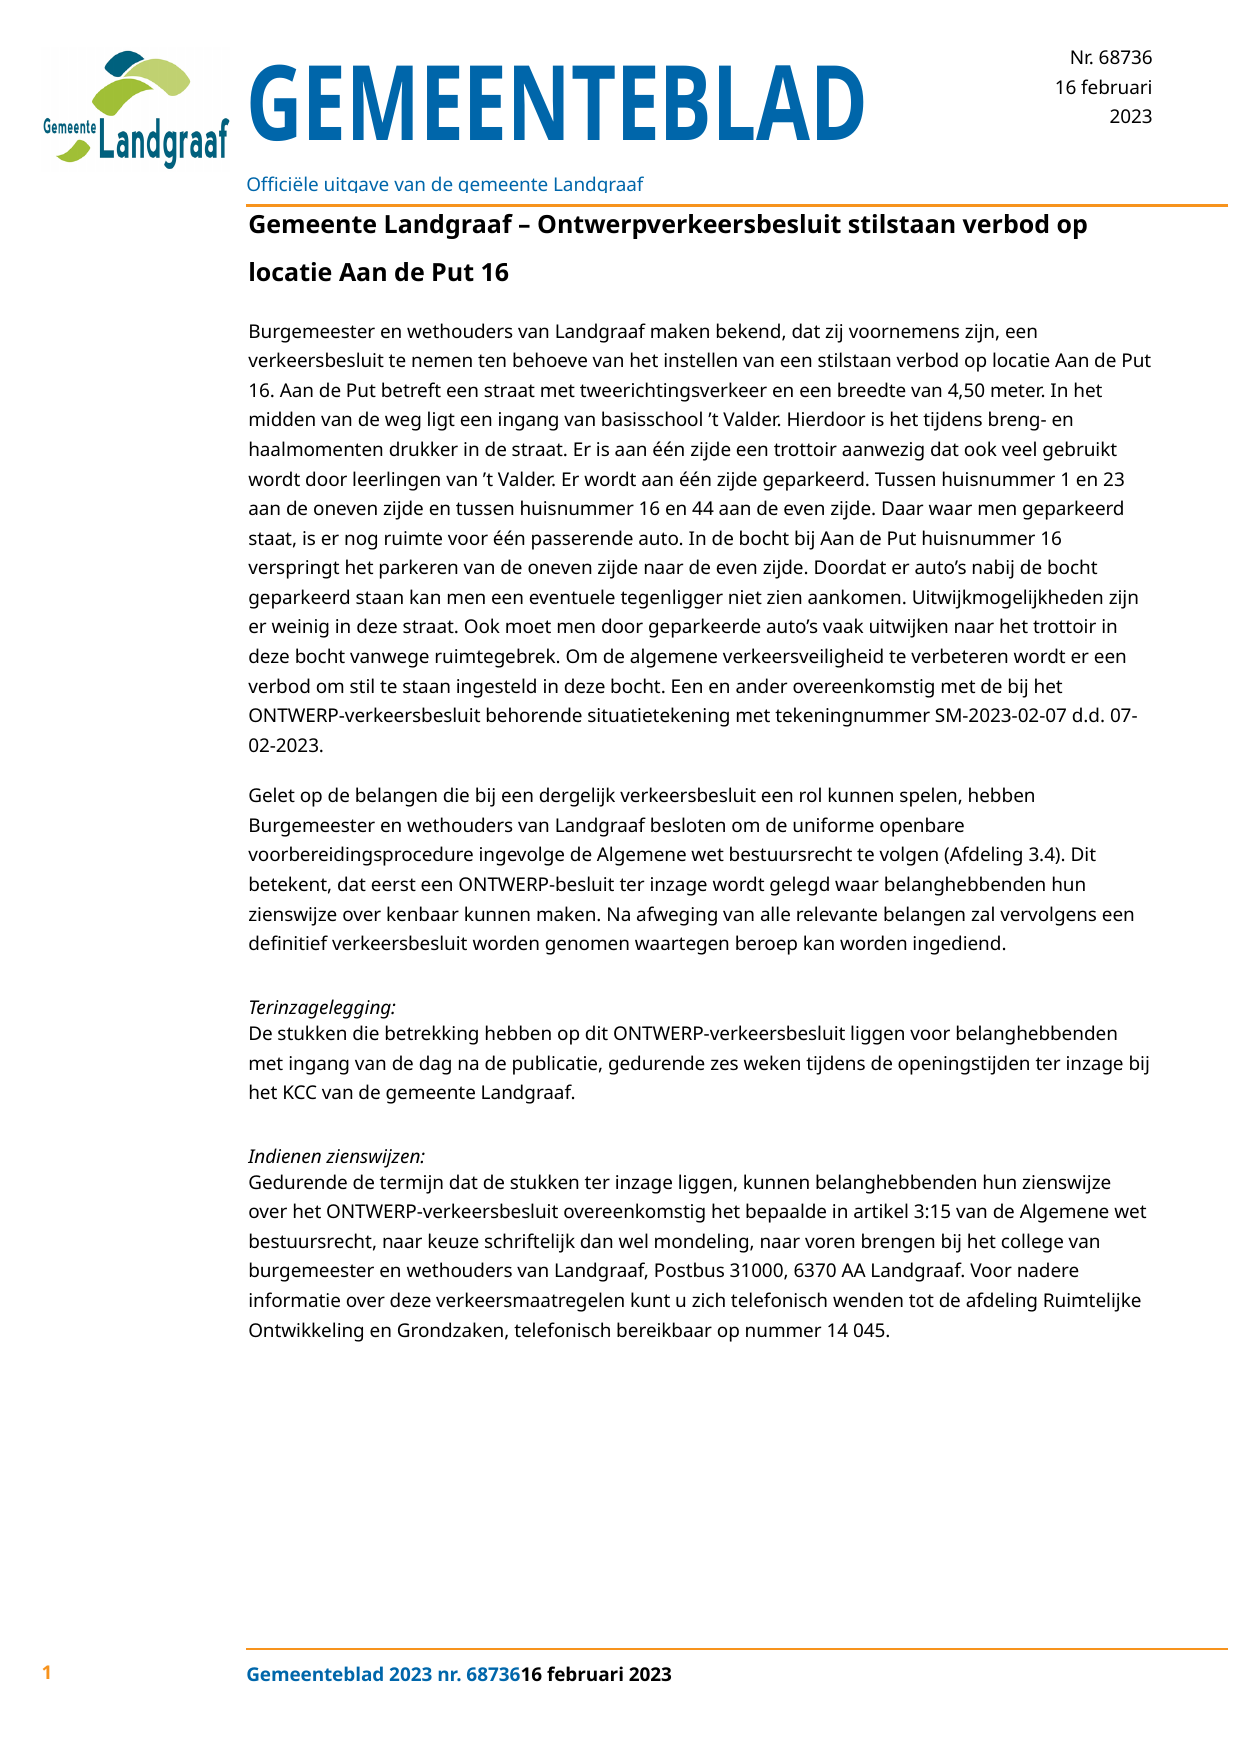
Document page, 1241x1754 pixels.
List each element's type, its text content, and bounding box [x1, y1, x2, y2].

text De stukken die betrekking hebben op dit ONTWERP-verkeersbesluit liggen voor belanghebbenden met ingang van de dag na de publicatie, gedurende zes weken tijdens de openingstijden ter inzage bij het KCC van de gemeente Landgraaf. [248, 1020, 1152, 1105]
text Burgemeester en wethouders van Landgraaf maken bekend, dat zij voornemens zijn, een verkeersbesluit te nemen ten behoeve van het instellen van een stilstaan verbod op locatie Aan de Put 16. Aan de Put betreft een straat met tweerichtingsverkeer en een breedte van 4,50 meter. In het midden van de weg ligt een ingang van basisschool ’t Valder. Hierdoor is het tijdens breng- en haalmomenten drukker in de straat. Er is aan één zijde een trottoir aanwezig dat ook veel gebruikt wordt door leerlingen van ’t Valder. Er wordt aan één zijde geparkeerd. Tussen huisnummer 1 en 23 aan de oneven zijde en tussen huisnummer 16 en 44 aan de even zijde. Daar waar men geparkeerd staat, is er nog ruimte voor één passerende auto. In de bocht bij Aan de Put huisnummer 16 verspringt het parkeren van de oneven zijde naar de even zijde. Doordat er auto’s nabij de bocht geparkeerd staan kan men een eventuele tegenligger niet zien aankomen. Uitwijkmogelijkheden zijn er weinig in deze straat. Ook moet men door geparkeerde auto’s vaak uitwijken naar het trottoir in deze bocht vanwege ruimtegebrek. Om de algemene verkeersveiligheid te verbeteren wordt er een verbod om stil te staan ingesteld in deze bocht. Een en ander overeenkomstig met de bij het ONTWERP-verkeersbesluit behorende situatietekening met tekeningnummer SM-2023-02-07 d.d. 07-02-2023. [248, 318, 1152, 758]
text Terinzagelegging: [248, 994, 1152, 1020]
text Gemeente Landgraaf – Ontwerpverkeersbesluit stilstaan verbod op locatie Aan de Put 16 [248, 207, 1152, 288]
text Gedurende de termijn dat de stukken ter inzage liggen, kunnen belanghebbenden hun zienswijze over het ONTWERP-verkeersbesluit overeenkomstig het bepaalde in artikel 3:15 van de Algemene wet bestuursrecht, naar keuze schriftelijk dan wel mondeling, naar voren brengen bij het college van burgemeester en wethouders van Landgraaf, Postbus 31000, 6370 AA Landgraaf. Voor nadere informatie over deze verkeersmaatregelen kunt u zich telefonisch wenden tot de afdeling Ruimtelijke Ontwikkeling en Grondzaken, telefonisch bereikbaar op nummer 14 045. [248, 1169, 1152, 1343]
picture [41, 47, 231, 172]
text Gelet op de belangen die bij een dergelijk verkeersbesluit een rol kunnen spelen, hebben Burgemeester en wethouders van Landgraaf besloten om de uniforme openbare voorbereidingsprocedure ingevolge de Algemene wet bestuursrecht te volgen (Afdeling 3.4). Dit betekent, dat eerst een ONTWERP-besluit ter inzage wordt gelegd waar belanghebbenden hun zienswijze over kenbaar kunnen maken. Na afweging van alle relevante belangen zal vervolgens een definitief verkeersbesluit worden genomen waartegen beroep kan worden ingediend. [248, 782, 1152, 956]
text Indienen zienswijzen: [248, 1143, 1152, 1169]
